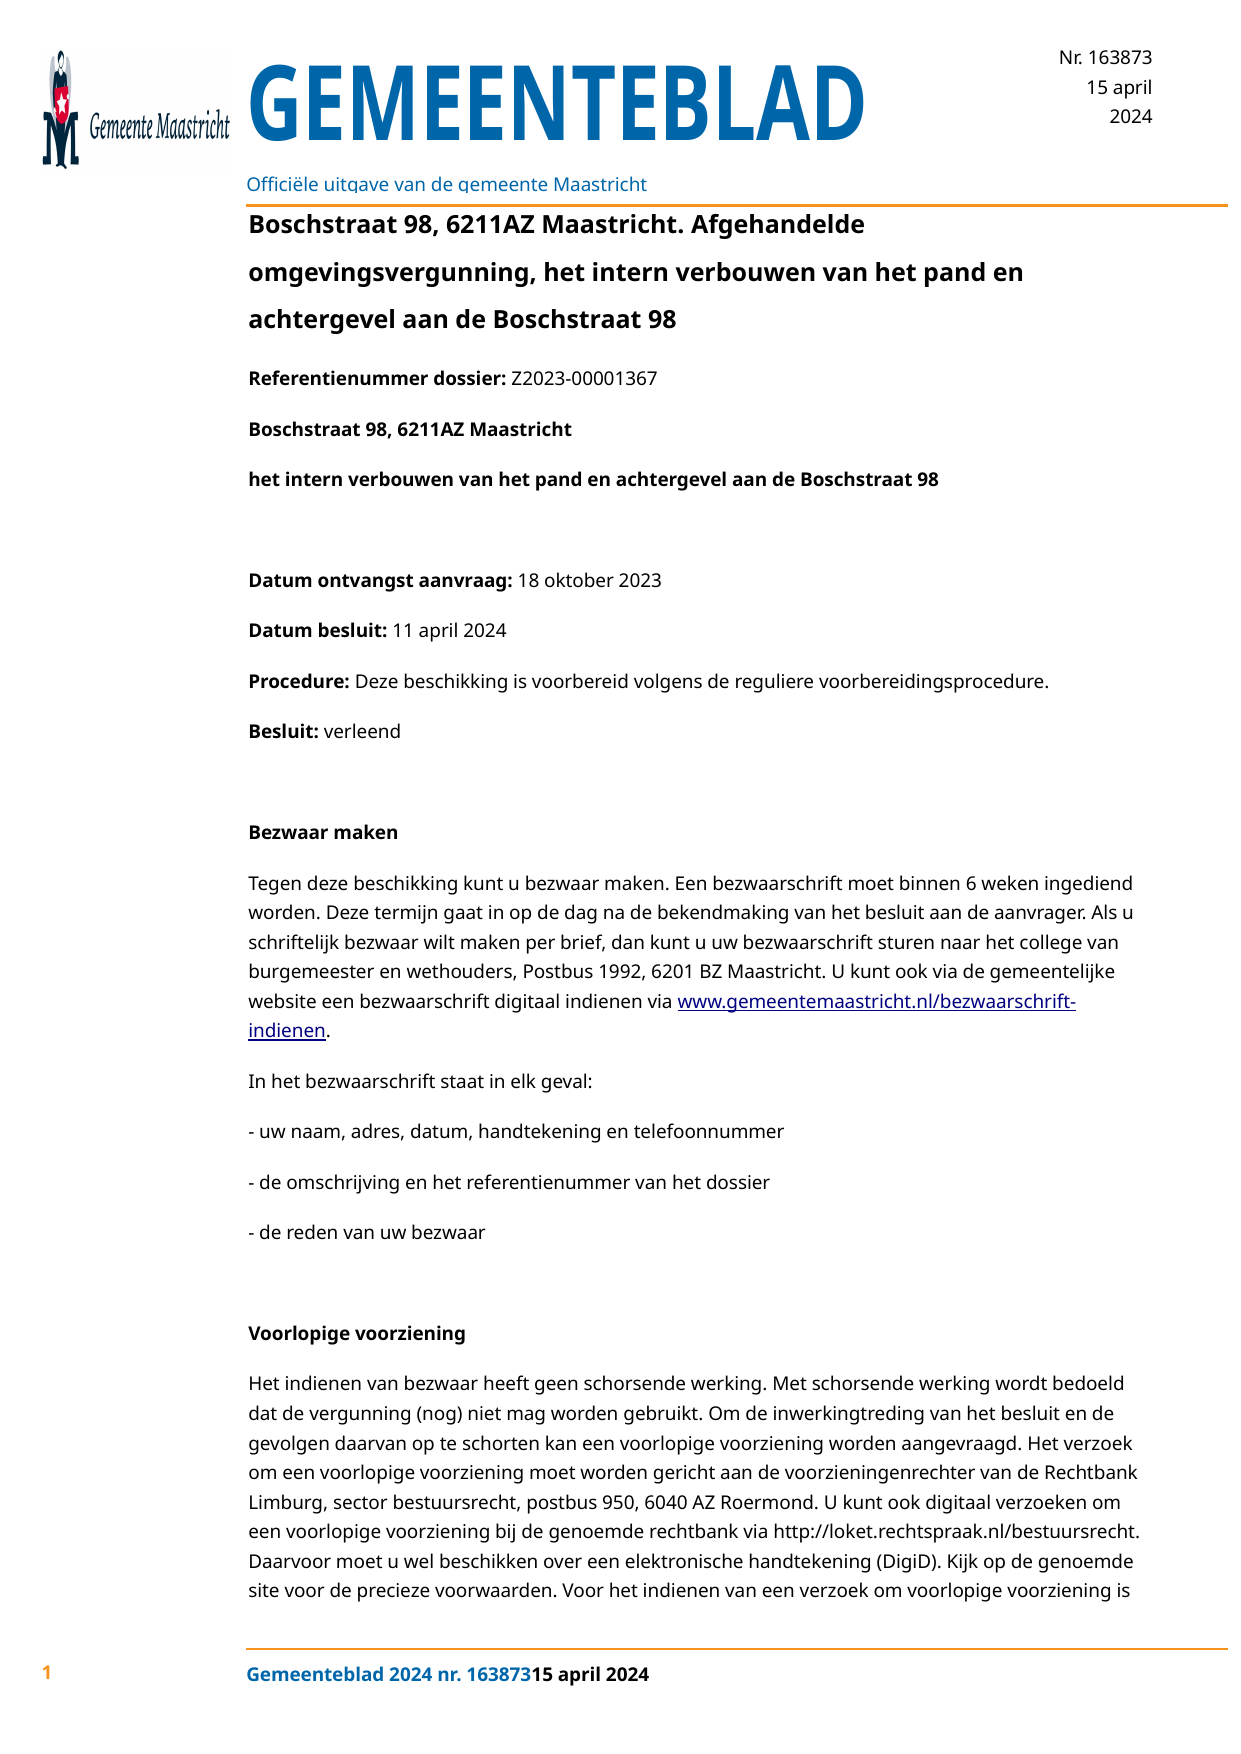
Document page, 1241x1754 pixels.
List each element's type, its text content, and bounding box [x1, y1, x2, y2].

text het intern verbouwen van het pand en achtergevel aan de Boschstraat 98 [248, 466, 1152, 492]
text Tegen deze beschikking kunt u bezwaar maken. Een bezwaarschrift moet binnen 6 weken ingediend worden. Deze termijn gaat in op de dag na de bekendmaking van het besluit aan de aanvrager. Als u schriftelijk bezwaar wilt maken per brief, dan kunt u uw bezwaarschrift sturen naar het college van burgemeester en wethouders, Postbus 1992, 6201 BZ Maastricht. U kunt ook via de gemeentelijke website een bezwaarschrift digitaal indienen via www.gemeentemaastricht.nl/bezwaarschrift-indienen. [248, 870, 1152, 1043]
text Referentienummer dossier: Z2023-00001367 [248, 366, 1152, 391]
text Boschstraat 98, 6211AZ Maastricht [248, 416, 1152, 442]
text Boschstraat 98, 6211AZ Maastricht. Afgehandelde omgevingsvergunning, het intern verbouwen van het pand en achtergevel aan de Boschstraat 98 [248, 207, 1152, 336]
text Het indienen van bezwaar heeft geen schorsende werking. Met schorsende werking wordt bedoeld dat de vergunning (nog) niet mag worden gebruikt. Om de inwerkingtreding van het besluit en de gevolgen daarvan op te schorten kan een voorlopige voorziening worden aangevraagd. Het verzoek om een voorlopige voorziening moet worden gericht aan de voorzieningenrechter van de Rechtbank Limburg, sector bestuursrecht, postbus 950, 6040 AZ Roermond. U kunt ook digitaal verzoeken om een voorlopige voorziening bij de genoemde rechtbank via http://loket.rechtspraak.nl/bestuursrecht. Daarvoor moet u wel beschikken over een elektronische handtekening (DigiD). Kijk op de genoemde site voor de precieze voorwaarden. Voor het indienen van een verzoek om voorlopige voorziening is [248, 1371, 1152, 1603]
text In het bezwaarschrift staat in elk geval: [248, 1068, 1152, 1094]
text - de reden van uw bezwaar [248, 1219, 1152, 1245]
text Procedure: Deze beschikking is voorbereid volgens de reguliere voorbereidingsprocedure. [248, 668, 1152, 694]
text - uw naam, adres, datum, handtekening en telefoonnummer [248, 1118, 1152, 1144]
text - de omschrijving en het referentienummer van het dossier [248, 1169, 1152, 1194]
text Datum ontvangst aanvraag: 18 oktober 2023 [248, 567, 1152, 593]
text Bezwaar maken [248, 819, 1152, 845]
text Voorlopige voorziening [248, 1320, 1152, 1346]
text Besluit: verleend [248, 718, 1152, 744]
text Datum besluit: 11 april 2024 [248, 618, 1152, 643]
picture [41, 47, 231, 172]
